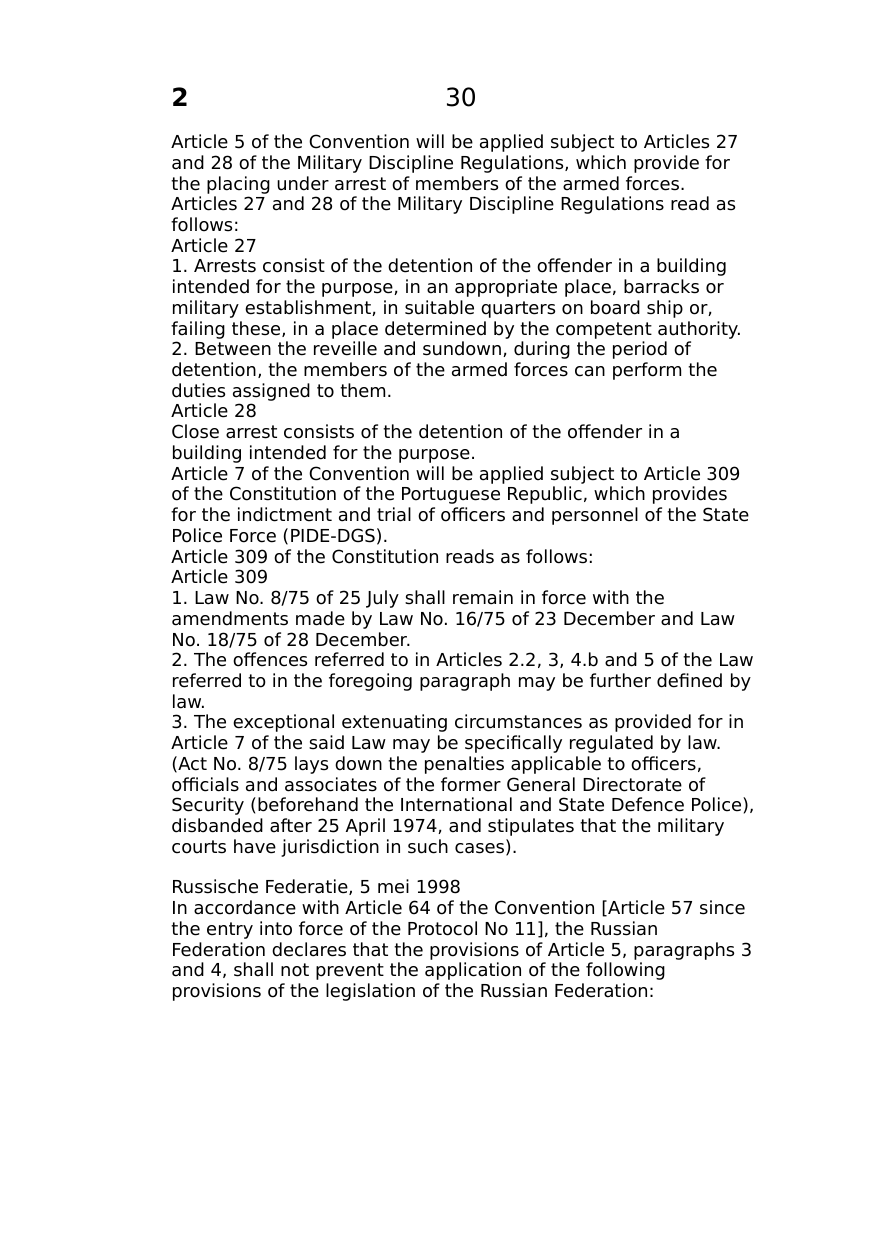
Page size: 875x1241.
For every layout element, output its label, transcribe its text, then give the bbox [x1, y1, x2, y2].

text Article 309 of the Constitution reads as follows: [171, 546, 756, 567]
text Article 7 of the Convention will be applied subject to Article 309 of the Constitution of the Portuguese Republic, which provides for the indictment and trial of officers and personnel of the State Police Force (PIDE-DGS). [171, 463, 756, 546]
text 1. Arrests consist of the detention of the offender in a building intended for the purpose, in an appropriate place, barracks or military establishment, in suitable quarters on board ship or, failing these, in a place determined by the competent authority. [171, 256, 756, 339]
text Close arrest consists of the detention of the offender in a building intended for the purpose. [171, 422, 756, 463]
text Article 28 [171, 401, 756, 422]
text In accordance with Article 64 of the Convention [Article 57 since the entry into force of the Protocol No 11], the Russian Federation declares that the provisions of Article 5, paragraphs 3 and 4, shall not prevent the application of the following provisions of the legislation of the Russian Federation: [171, 898, 756, 1002]
text Article 27 [171, 236, 756, 256]
text 3. The exceptional extenuating circumstances as provided for in Article 7 of the said Law may be specifically regulated by law. [171, 712, 756, 754]
text Article 309 [171, 567, 756, 588]
text 2. The offences referred to in Articles 2.2, 3, 4.b and 5 of the Law referred to in the foregoing paragraph may be further defined by law. [171, 650, 756, 712]
text Articles 27 and 28 of the Military Discipline Regulations read as follows: [171, 194, 756, 236]
text 2. Between the reveille and sundown, during the period of detention, the members of the armed forces can perform the duties assigned to them. [171, 339, 756, 401]
text 1. Law No. 8/75 of 25 July shall remain in force with the amendments made by Law No. 16/75 of 23 December and Law No. 18/75 of 28 December. [171, 588, 756, 650]
text (Act No. 8/75 lays down the penalties applicable to officers, officials and associates of the former General Directorate of Security (beforehand the International and State Defence Police), disbanded after 25 April 1974, and stipulates that the military courts have jurisdiction in such cases). [171, 754, 756, 857]
text Article 5 of the Convention will be applied subject to Articles 27 and 28 of the Military Discipline Regulations, which provide for the placing under arrest of members of the armed forces. [171, 132, 756, 194]
text Russische Federatie, 5 mei 1998 [171, 877, 756, 898]
